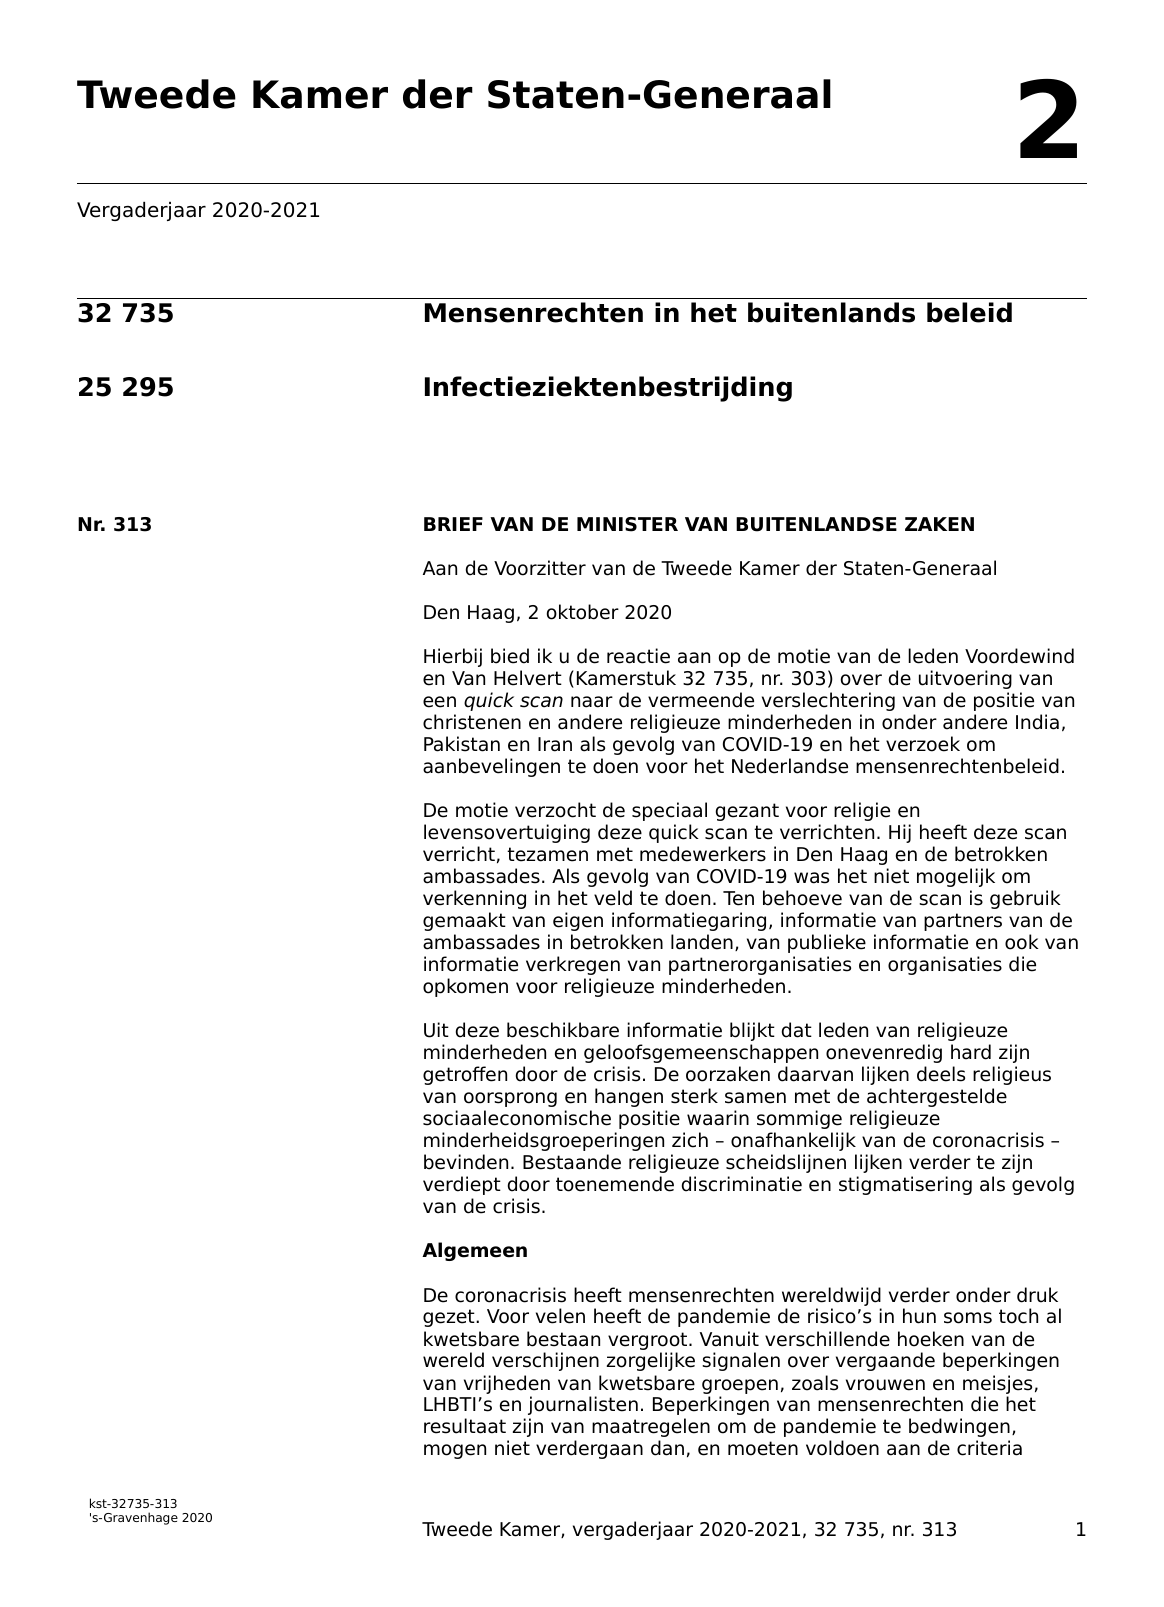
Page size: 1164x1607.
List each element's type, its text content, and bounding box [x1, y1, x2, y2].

text kst-32735-313 [88, 1497, 323, 1511]
text De coronacrisis heeft mensenrechten wereldwijd verder onder druk gezet. Voor velen heeft de pandemie de risico’s in hun soms toch al kwetsbare bestaan vergroot. Vanuit verschillende hoeken van de wereld verschijnen zorgelijke signalen over vergaande beperkingen van vrijheden van kwetsbare groepen, zoals vrouwen en meisjes, LHBTI’s en journalisten. Beperkingen van mensenrechten die het resultaat zijn van maatregelen om de pandemie te bedwingen, mogen niet verdergaan dan, en moeten voldoen aan de criteria [422, 1284, 1087, 1460]
subtitle 25 295 Infectieziektenbestrijding [77, 373, 1087, 403]
text Aan de Voorzitter van de Tweede Kamer der Staten-Generaal [422, 558, 1087, 580]
subtitle 32 735 Mensenrechten in het buitenlands beleid [77, 299, 1087, 329]
table_header Tweede Kamer der Staten-Generaal [77, 59, 886, 183]
text Hierbij bied ik u de reactie aan op de motie van de leden Voordewind en Van Helvert (Kamerstuk 32 735, nr. 303) over de uitvoering van een quick scan naar de vermeende verslechtering van de positie van christenen en andere religieuze minderheden in onder andere India, Pakistan en Iran als gevolg van COVID-19 en het verzoek om aanbevelingen te doen voor het Nederlandse mensenrechtenbeleid. [422, 646, 1087, 778]
text De motie verzocht de speciaal gezant voor religie en levensovertuiging deze quick scan te verrichten. Hij heeft deze scan verricht, tezamen met medewerkers in Den Haag en de betrokken ambassades. Als gevolg van COVID-19 was het niet mogelijk om verkenning in het veld te doen. Ten behoeve van de scan is gebruik gemaakt van eigen informatiegaring, informatie van partners van de ambassades in betrokken landen, van publieke informatie en ook van informatie verkregen van partnerorganisaties en organisaties die opkomen voor religieuze minderheden. [422, 800, 1087, 998]
table_header 2 [886, 59, 1087, 183]
text Den Haag, 2 oktober 2020 [422, 602, 1087, 624]
text 's-Gravenhage 2020 [88, 1511, 323, 1525]
subtitle Algemeen [422, 1240, 1087, 1262]
table_cell Vergaderjaar 2020-2021 [77, 184, 1087, 298]
text Uit deze beschikbare informatie blijkt dat leden van religieuze minderheden en geloofsgemeenschappen onevenredig hard zijn getroffen door de crisis. De oorzaken daarvan lijken deels religieus van oorsprong en hangen sterk samen met de achtergestelde sociaaleconomische positie waarin sommige religieuze minderheidsgroeperingen zich – onafhankelijk van de coronacrisis – bevinden. Bestaande religieuze scheidslijnen lijken verder te zijn verdiept door toenemende discriminatie en stigmatisering als gevolg van de crisis. [422, 1020, 1087, 1218]
subtitle Nr. 313 BRIEF VAN DE MINISTER VAN BUITENLANDSE ZAKEN [77, 514, 1087, 536]
